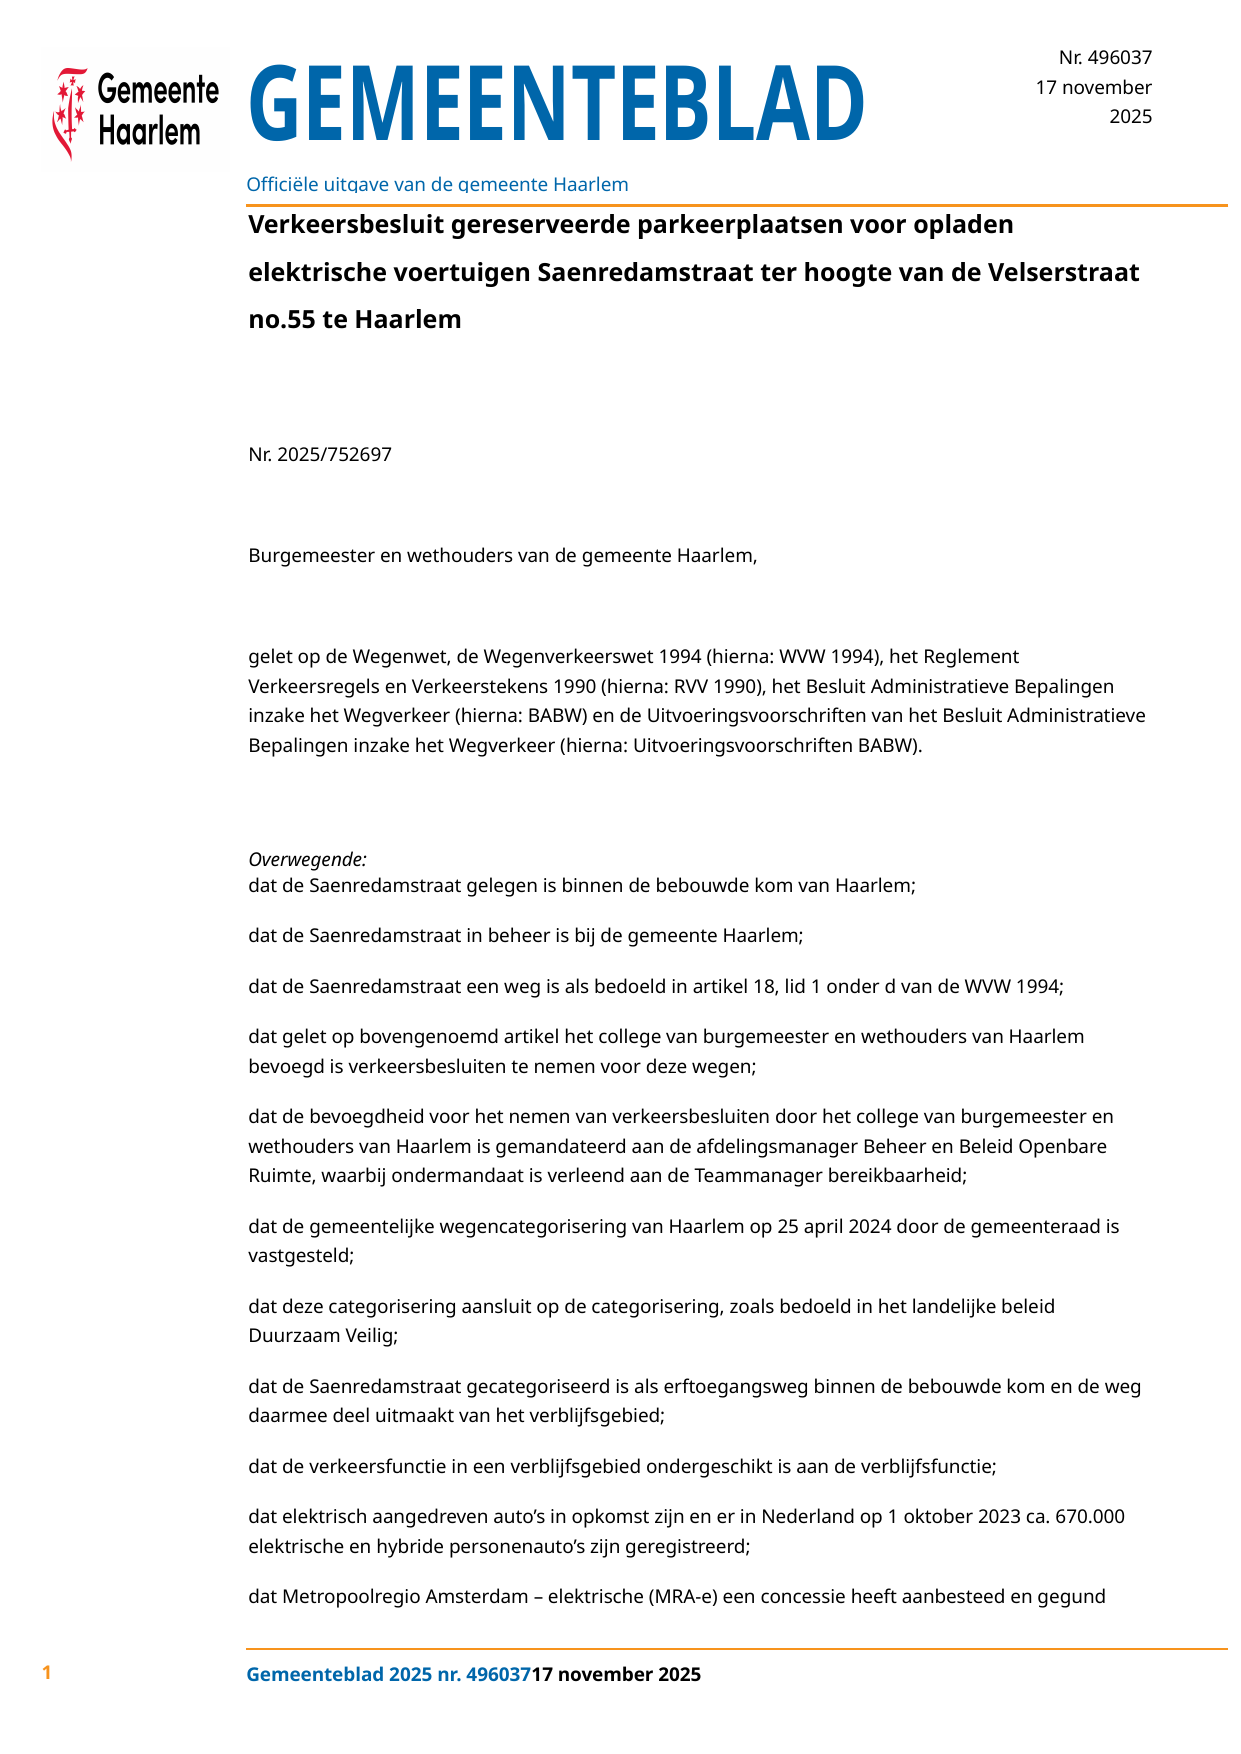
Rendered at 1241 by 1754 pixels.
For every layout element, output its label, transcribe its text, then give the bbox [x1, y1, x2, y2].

text dat de Saenredamstraat in beheer is bij de gemeente Haarlem; [248, 923, 1152, 948]
picture [41, 47, 231, 172]
text dat de bevoegdheid voor het nemen van verkeersbesluiten door het college van burgemeester en wethouders van Haarlem is gemandateerd aan de afdelingsmanager Beheer en Beleid Openbare Ruimte, waarbij ondermandaat is verleend aan de Teammanager bereikbaarheid; [248, 1103, 1152, 1188]
text dat deze categorisering aansluit op de categorisering, zoals bedoeld in het landelijke beleid Duurzaam Veilig; [248, 1293, 1152, 1348]
text dat de gemeentelijke wegencategorisering van Haarlem op 25 april 2024 door de gemeenteraad is vastgesteld; [248, 1213, 1152, 1268]
text Overwegende: [248, 846, 1152, 872]
text Nr. 2025/752697 [248, 442, 1152, 467]
text dat de Saenredamstraat gecategoriseerd is als erftoegangsweg binnen de bebouwde kom en de weg daarmee deel uitmaakt van het verblijfsgebied; [248, 1373, 1152, 1428]
text dat Metropoolregio Amsterdam – elektrische (MRA-e) een concessie heeft aanbesteed en gegund [248, 1583, 1152, 1609]
text Burgemeester en wethouders van de gemeente Haarlem, [248, 542, 1152, 568]
text dat elektrisch aangedreven auto’s in opkomst zijn en er in Nederland op 1 oktober 2023 ca. 670.000 elektrische en hybride personenauto’s zijn geregistreerd; [248, 1503, 1152, 1559]
text Verkeersbesluit gereserveerde parkeerplaatsen voor opladen elektrische voertuigen Saenredamstraat ter hoogte van de Velserstraat no.55 te Haarlem [248, 207, 1152, 336]
text dat de Saenredamstraat gelegen is binnen de bebouwde kom van Haarlem; [248, 872, 1152, 898]
text dat de Saenredamstraat een weg is als bedoeld in artikel 18, lid 1 onder d van de WVW 1994; [248, 973, 1152, 999]
text dat gelet op bovengenoemd artikel het college van burgemeester en wethouders van Haarlem bevoegd is verkeersbesluiten te nemen voor deze wegen; [248, 1023, 1152, 1079]
text dat de verkeersfunctie in een verblijfsgebied ondergeschikt is aan de verblijfsfunctie; [248, 1453, 1152, 1479]
text gelet op de Wegenwet, de Wegenverkeerswet 1994 (hierna: WVW 1994), het Reglement Verkeersregels en Verkeerstekens 1990 (hierna: RVV 1990), het Besluit Administratieve Bepalingen inzake het Wegverkeer (hierna: BABW) en de Uitvoeringsvoorschriften van het Besluit Administratieve Bepalingen inzake het Wegverkeer (hierna: Uitvoeringsvoorschriften BABW). [248, 643, 1152, 758]
